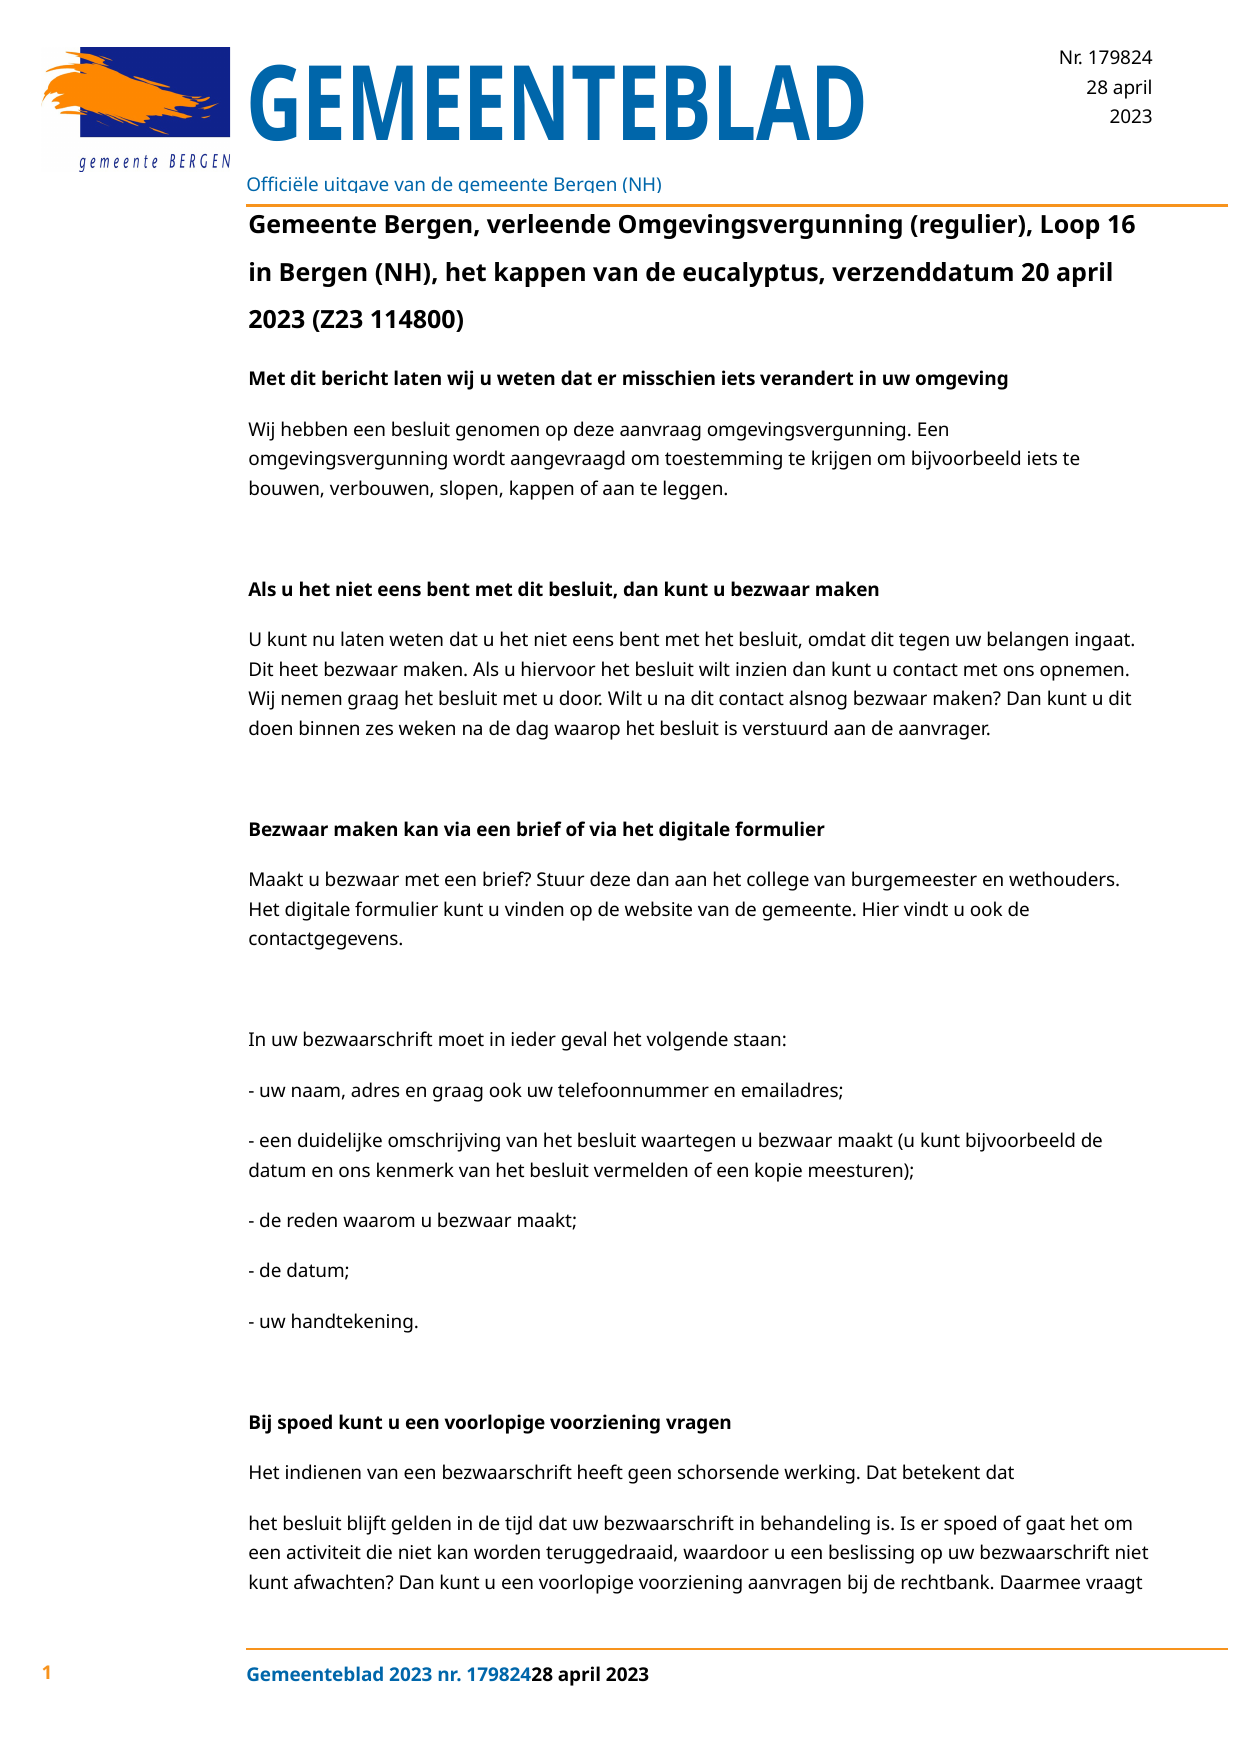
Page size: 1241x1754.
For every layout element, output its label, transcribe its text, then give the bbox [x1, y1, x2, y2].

text - uw naam, adres en graag ook uw telefoonnummer en emailadres; [248, 1077, 1152, 1102]
text - uw handtekening. [248, 1308, 1152, 1334]
text Gemeente Bergen, verleende Omgevingsvergunning (regulier), Loop 16 in Bergen (NH), het kappen van de eucalyptus, verzenddatum 20 april 2023 (Z23 114800) [248, 207, 1152, 336]
text Als u het niet eens bent met dit besluit, dan kunt u bezwaar maken [248, 576, 1152, 602]
text Maakt u bezwaar met een brief? Stuur deze dan aan het college van burgemeester en wethouders. Het digitale formulier kunt u vinden op de website van de gemeente. Hier vindt u ook de contactgegevens. [248, 866, 1152, 951]
text Bij spoed kunt u een voorlopige voorziening vragen [248, 1409, 1152, 1434]
text - de datum; [248, 1258, 1152, 1283]
text In uw bezwaarschrift moet in ieder geval het volgende staan: [248, 1026, 1152, 1052]
text het besluit blijft gelden in de tijd dat uw bezwaarschrift in behandeling is. Is er spoed of gaat het om een activiteit die niet kan worden teruggedraaid, waardoor u een beslissing op uw bezwaarschrift niet kunt afwachten? Dan kunt u een voorlopige voorziening aanvragen bij de rechtbank. Daarmee vraagt [248, 1510, 1152, 1594]
text Met dit bericht laten wij u weten dat er misschien iets verandert in uw omgeving [248, 366, 1152, 391]
text - de reden waarom u bezwaar maakt; [248, 1207, 1152, 1233]
picture [41, 47, 231, 172]
text Wij hebben een besluit genomen op deze aanvraag omgevingsvergunning. Een omgevingsvergunning wordt aangevraagd om toestemming te krijgen om bijvoorbeeld iets te bouwen, verbouwen, slopen, kappen of aan te leggen. [248, 416, 1152, 501]
text Het indienen van een bezwaarschrift heeft geen schorsende werking. Dat betekent dat [248, 1459, 1152, 1485]
text U kunt nu laten weten dat u het niet eens bent met het besluit, omdat dit tegen uw belangen ingaat. Dit heet bezwaar maken. Als u hiervoor het besluit wilt inzien dan kunt u contact met ons opnemen. Wij nemen graag het besluit met u door. Wilt u na dit contact alsnog bezwaar maken? Dan kunt u dit doen binnen zes weken na de dag waarop het besluit is verstuurd aan de aanvrager. [248, 626, 1152, 741]
text - een duidelijke omschrijving van het besluit waartegen u bezwaar maakt (u kunt bijvoorbeeld de datum en ons kenmerk van het besluit vermelden of een kopie meesturen); [248, 1127, 1152, 1182]
text Bezwaar maken kan via een brief of via het digitale formulier [248, 816, 1152, 842]
